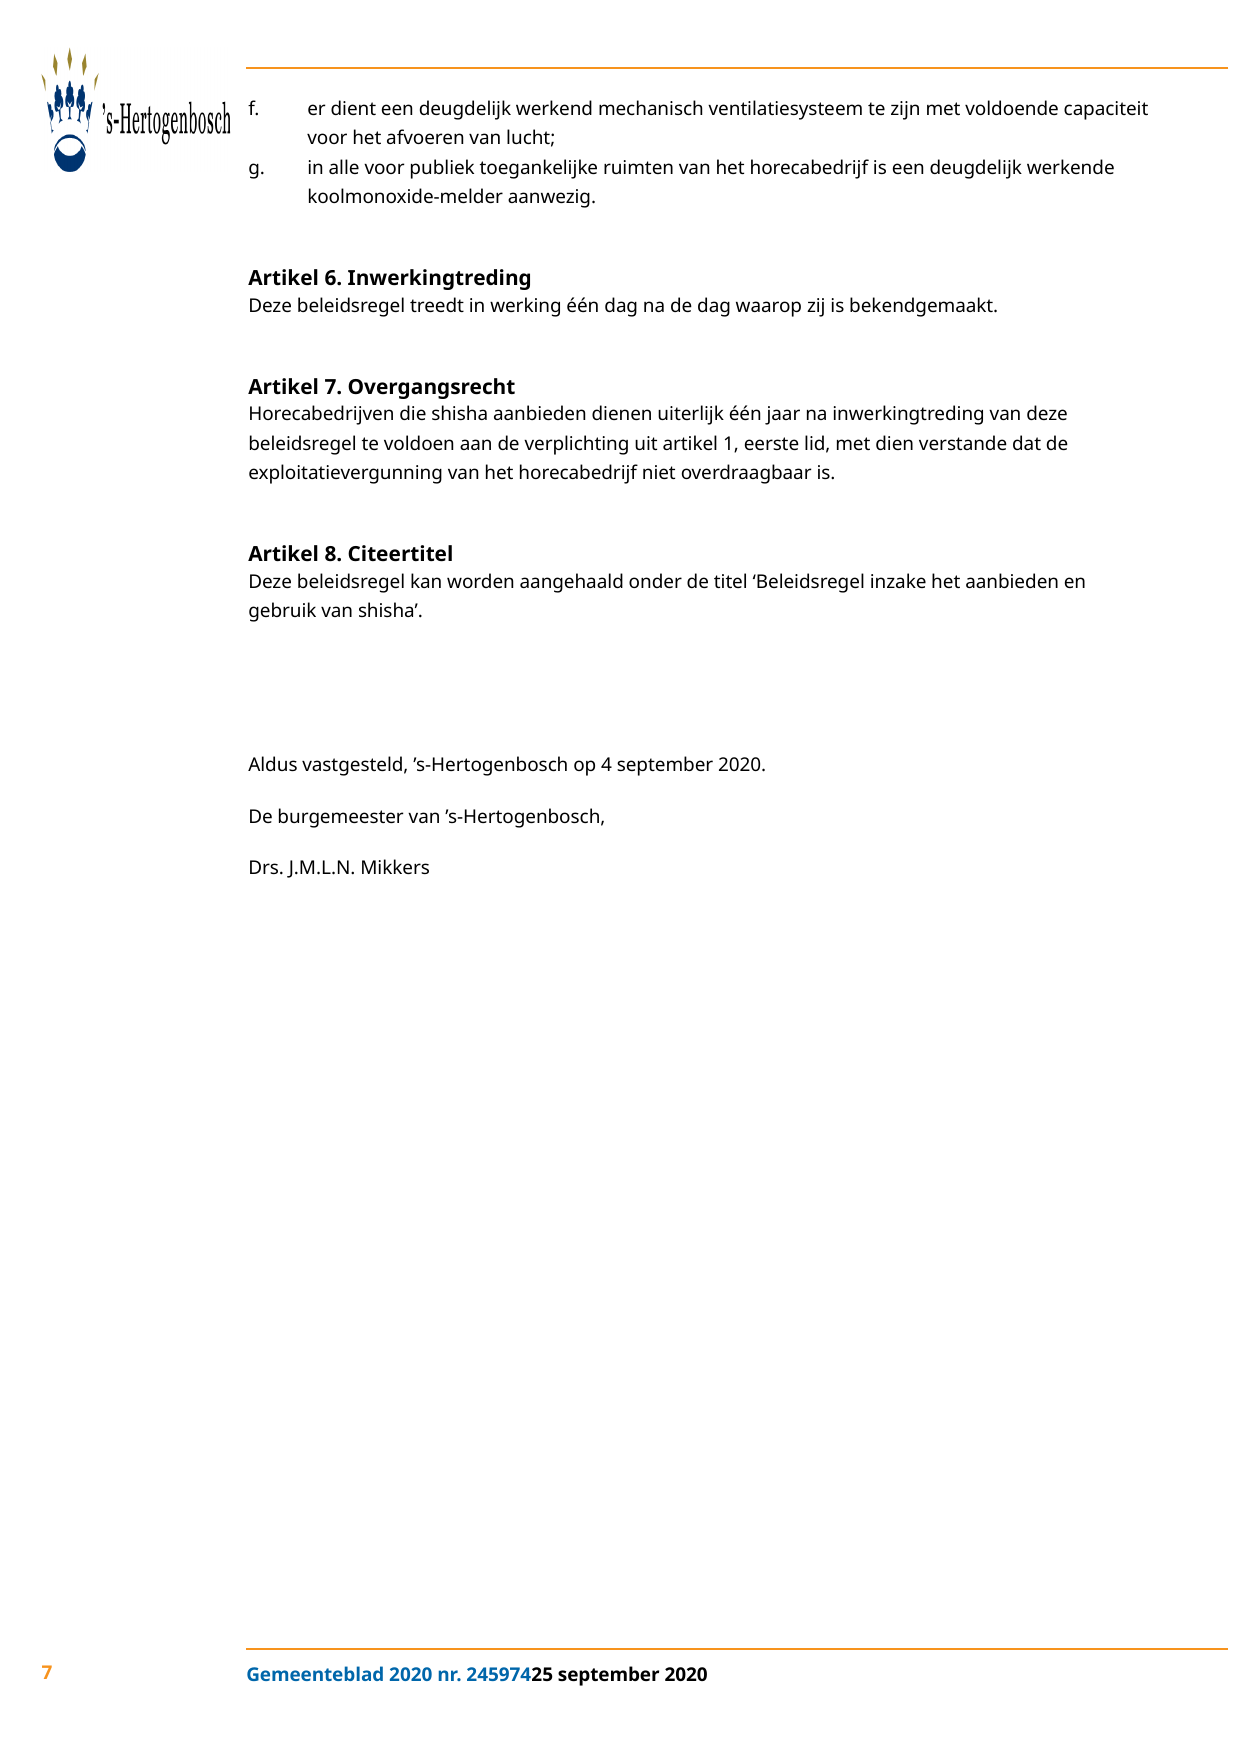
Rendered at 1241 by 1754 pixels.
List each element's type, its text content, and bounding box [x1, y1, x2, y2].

text De burgemeester van ’s-Hertogenbosch, [248, 803, 1152, 829]
text Artikel 8. Citeertitel [248, 539, 1152, 568]
picture [41, 47, 231, 172]
list in alle voor publiek toegankelijke ruimten van het horecabedrijf is een deugdelijk werkende koolmonoxide-melder aanwezig. [248, 154, 1152, 209]
text Deze beleidsregel treedt in werking één dag na de dag waarop zij is bekendgemaakt. [248, 292, 1152, 318]
text Artikel 7. Overgangsrecht [248, 372, 1152, 400]
text Drs. J.M.L.N. Mikkers [248, 854, 1152, 880]
list er dient een deugdelijk werkend mechanisch ventilatiesysteem te zijn met voldoende capaciteit voor het afvoeren van lucht; [248, 95, 1152, 150]
text Artikel 6. Inwerkingtreding [248, 263, 1152, 292]
text Deze beleidsregel kan worden aangehaald onder de titel ‘Beleidsregel inzake het aanbieden en gebruik van shisha’. [248, 568, 1152, 623]
text Aldus vastgesteld, ’s-Hertogenbosch op 4 september 2020. [248, 752, 1152, 777]
text Horecabedrijven die shisha aanbieden dienen uiterlijk één jaar na inwerkingtreding van deze beleidsregel te voldoen aan de verplichting uit artikel 1, eerste lid, met dien verstande dat de exploitatievergunning van het horecabedrijf niet overdraagbaar is. [248, 400, 1152, 485]
